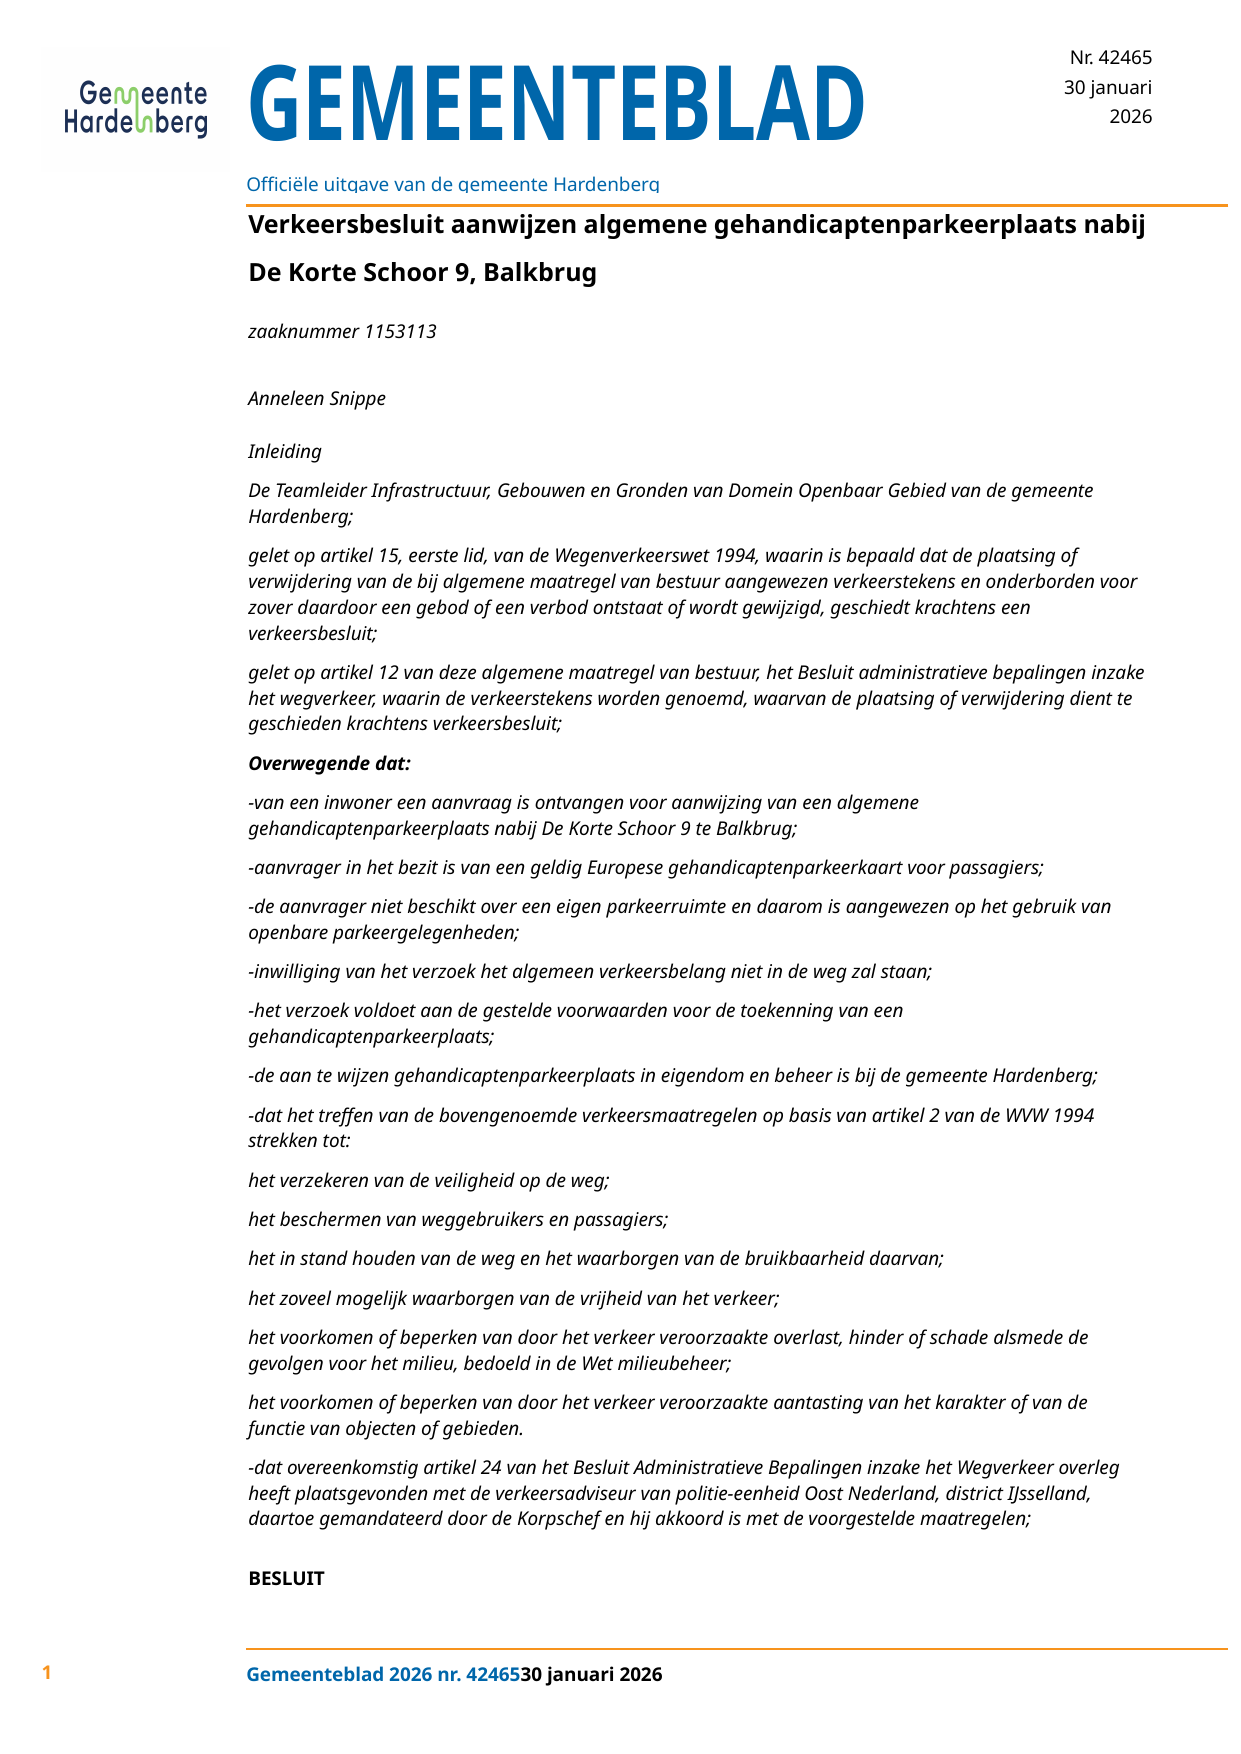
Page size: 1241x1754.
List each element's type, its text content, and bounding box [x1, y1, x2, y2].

text -de aanvrager niet beschikt over een eigen parkeerruimte en daarom is aangewezen op het gebruik van openbare parkeergelegenheden; [248, 893, 1152, 945]
text De Teamleider Infrastructuur, Gebouwen en Gronden van Domein Openbaar Gebied van de gemeente Hardenberg; [248, 478, 1152, 529]
text het verzekeren van de veiligheid op de weg; [248, 1167, 1152, 1193]
picture [41, 47, 231, 172]
text gelet op artikel 15, eerste lid, van de Wegenverkeerswet 1994, waarin is bepaald dat de plaatsing of verwijdering van de bij algemene maatregel van bestuur aangewezen verkeerstekens en onderborden voor zover daardoor een gebod of een verbod ontstaat of wordt gewijzigd, geschiedt krachtens een verkeersbesluit; [248, 543, 1152, 646]
text Overwegende dat: [248, 750, 1152, 776]
text -aanvrager in het bezit is van een geldig Europese gehandicaptenparkeerkaart voor passagiers; [248, 854, 1152, 880]
text het beschermen van weggebruikers en passagiers; [248, 1206, 1152, 1232]
text -inwilliging van het verzoek het algemeen verkeersbelang niet in de weg zal staan; [248, 958, 1152, 984]
text het in stand houden van de weg en het waarborgen van de bruikbaarheid daarvan; [248, 1246, 1152, 1271]
text -dat overeenkomstig artikel 24 van het Besluit Administratieve Bepalingen inzake het Wegverkeer overleg heeft plaatsgevonden met de verkeersadviseur van politie-eenheid Oost Nederland, district IJsselland, daartoe gemandateerd door de Korpschef en hij akkoord is met de voorgestelde maatregelen; [248, 1454, 1152, 1531]
text zaaknummer 1153113 [248, 318, 1152, 344]
text -dat het treffen van de bovengenoemde verkeersmaatregelen op basis van artikel 2 van de WVW 1994 strekken tot: [248, 1102, 1152, 1153]
text -de aan te wijzen gehandicaptenparkeerplaats in eigendom en beheer is bij de gemeente Hardenberg; [248, 1063, 1152, 1088]
text gelet op artikel 12 van deze algemene maatregel van bestuur, het Besluit administratieve bepalingen inzake het wegverkeer, waarin de verkeerstekens worden genoemd, waarvan de plaatsing of verwijdering dient te geschieden krachtens verkeersbesluit; [248, 659, 1152, 736]
text Anneleen Snippe [248, 386, 1152, 411]
text het voorkomen of beperken van door het verkeer veroorzaakte overlast, hinder of schade alsmede de gevolgen voor het milieu, bedoeld in de Wet milieubeheer; [248, 1324, 1152, 1376]
text Verkeersbesluit aanwijzen algemene gehandicaptenparkeerplaats nabij De Korte Schoor 9, Balkbrug [248, 207, 1152, 288]
text -het verzoek voldoet aan de gestelde voorwaarden voor de toekenning van een gehandicaptenparkeerplaats; [248, 998, 1152, 1049]
text Inleiding [248, 438, 1152, 464]
text het voorkomen of beperken van door het verkeer veroorzaakte aantasting van het karakter of van de functie van objecten of gebieden. [248, 1389, 1152, 1441]
text -van een inwoner een aanvraag is ontvangen voor aanwijzing van een algemene gehandicaptenparkeerplaats nabij De Korte Schoor 9 te Balkbrug; [248, 789, 1152, 841]
text het zoveel mogelijk waarborgen van de vrijheid van het verkeer; [248, 1285, 1152, 1311]
text BESLUIT [248, 1566, 1152, 1591]
